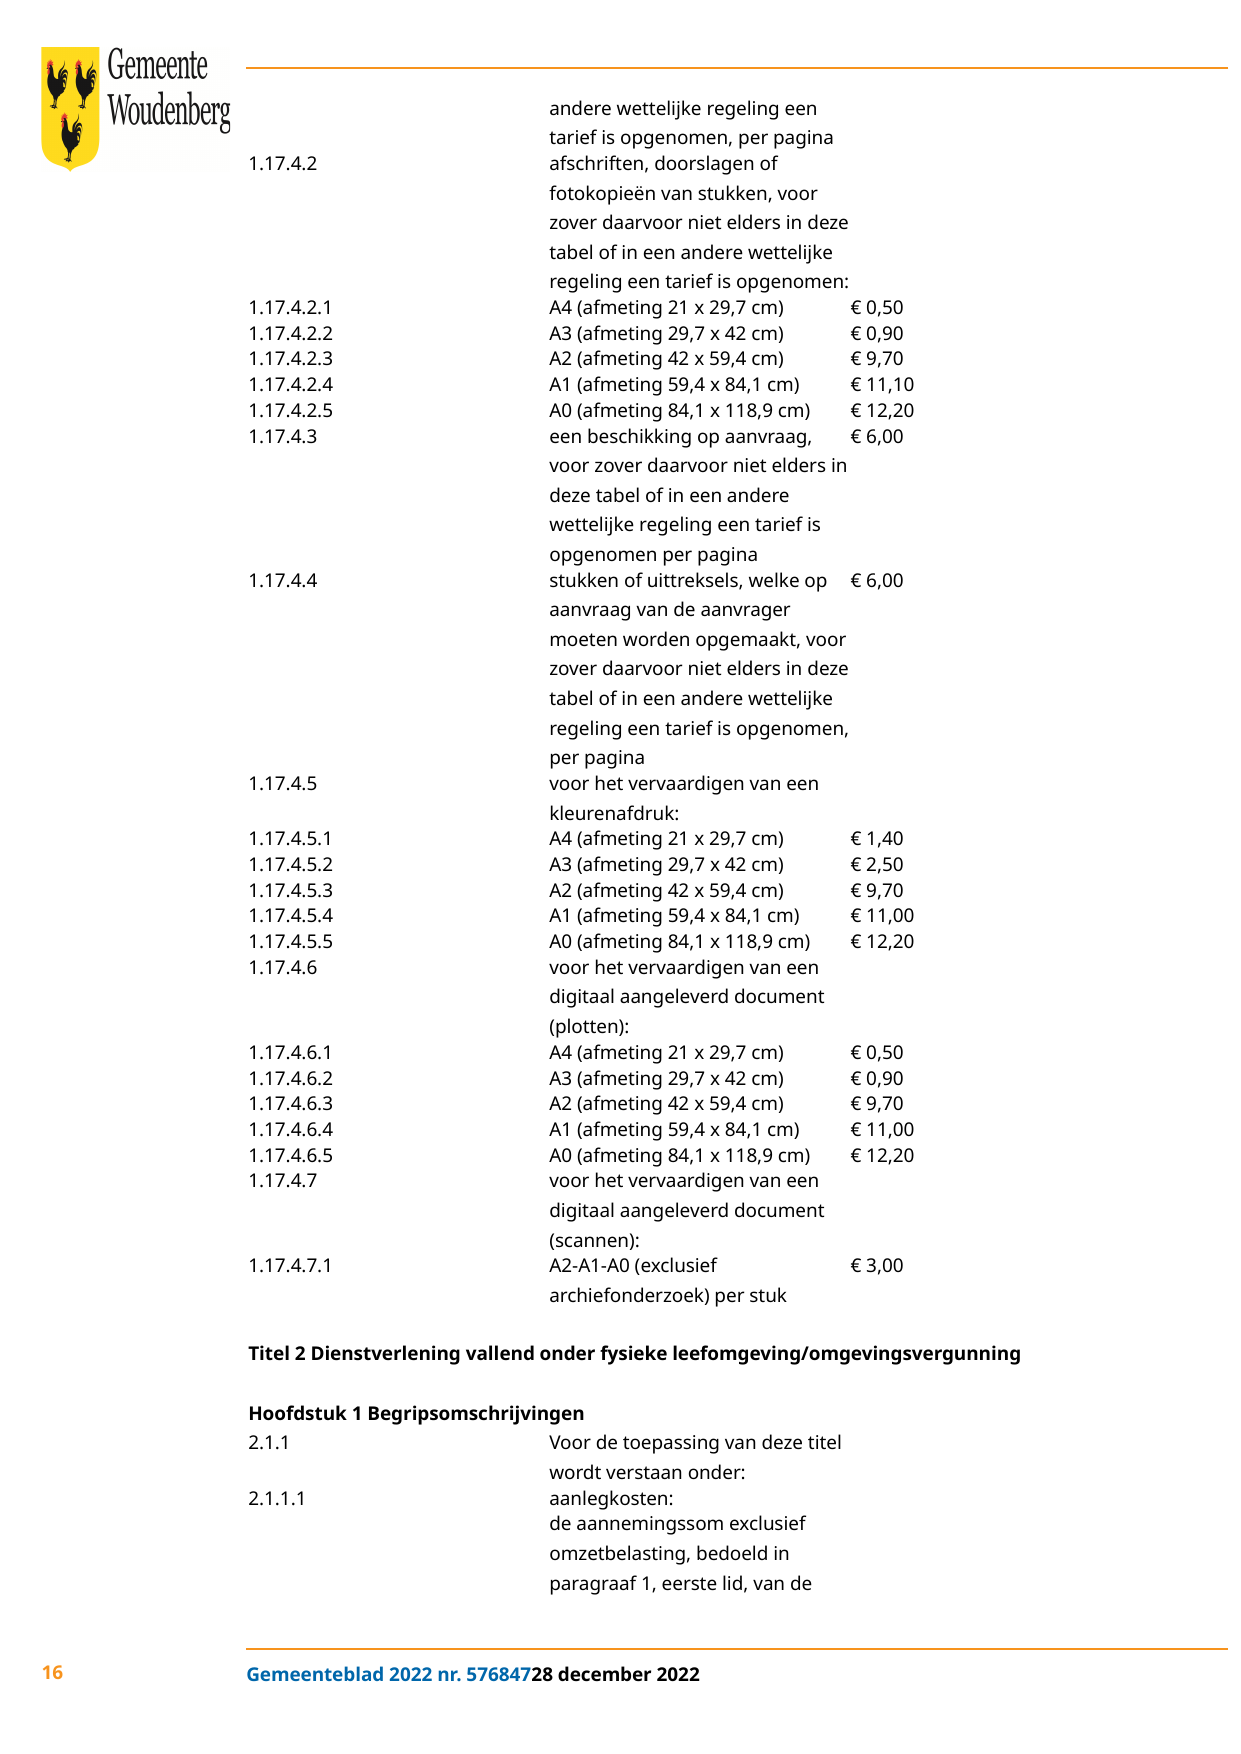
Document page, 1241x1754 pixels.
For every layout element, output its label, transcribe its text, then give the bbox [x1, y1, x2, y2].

table_cell € 11,10 [850, 371, 1152, 397]
table_cell A2-A1-A0 (exclusief archiefonderzoek) per stuk [549, 1253, 850, 1308]
table_cell € 0,90 [850, 320, 1152, 346]
table_cell 1.17.4.2.1 [248, 294, 549, 320]
table_cell € 3,00 [850, 1253, 1152, 1308]
table_cell A2 (afmeting 42 x 59,4 cm) [549, 1090, 850, 1116]
table_cell € 2,50 [850, 851, 1152, 877]
table_cell 1.17.4.2.5 [248, 397, 549, 423]
table_cell 1.17.4.2.2 [248, 320, 549, 346]
table_cell A4 (afmeting 21 x 29,7 cm) [549, 1039, 850, 1065]
table_cell andere wettelijke regeling een tarief is opgenomen, per pagina [549, 95, 850, 150]
table_cell voor het vervaardigen van een digitaal aangeleverd document (plotten): [549, 954, 850, 1039]
table_cell € 11,00 [850, 1116, 1152, 1142]
table_cell € 9,70 [850, 346, 1152, 371]
table_cell 1.17.4.2.4 [248, 371, 549, 397]
table_cell A3 (afmeting 29,7 x 42 cm) [549, 320, 850, 346]
table_cell 1.17.4.5.2 [248, 851, 549, 877]
table_cell A3 (afmeting 29,7 x 42 cm) [549, 851, 850, 877]
table_cell 1.17.4.5 [248, 770, 549, 825]
text Hoofdstuk 1 Begripsomschrijvingen [248, 1400, 1152, 1426]
table_cell € 11,00 [850, 903, 1152, 928]
table_cell 1.17.4.5.3 [248, 877, 549, 903]
table_cell [850, 95, 1152, 150]
table_cell 1.17.4.3 [248, 423, 549, 567]
table_cell 1.17.4.5.5 [248, 928, 549, 954]
table_cell A1 (afmeting 59,4 x 84,1 cm) [549, 903, 850, 928]
table_cell 1.17.4.6 [248, 954, 549, 1039]
table_cell voor het vervaardigen van een kleurenafdruk: [549, 770, 850, 825]
picture [41, 47, 231, 172]
table_header [850, 1430, 1152, 1485]
table_cell 1.17.4.7 [248, 1168, 549, 1252]
table_cell € 9,70 [850, 1090, 1152, 1116]
table_cell A4 (afmeting 21 x 29,7 cm) [549, 825, 850, 851]
table_cell [850, 770, 1152, 825]
table_cell aanlegkosten: [549, 1485, 850, 1511]
table_cell A2 (afmeting 42 x 59,4 cm) [549, 877, 850, 903]
table_cell A1 (afmeting 59,4 x 84,1 cm) [549, 1116, 850, 1142]
table_cell [850, 1168, 1152, 1252]
table_header Voor de toepassing van deze titel wordt verstaan onder: [549, 1430, 850, 1485]
table_cell € 0,50 [850, 294, 1152, 320]
table_cell A1 (afmeting 59,4 x 84,1 cm) [549, 371, 850, 397]
table_cell 1.17.4.6.2 [248, 1065, 549, 1090]
table_cell 1.17.4.6.3 [248, 1090, 549, 1116]
table_cell € 12,20 [850, 397, 1152, 423]
table_header 2.1.1 [248, 1430, 549, 1485]
table_cell A4 (afmeting 21 x 29,7 cm) [549, 294, 850, 320]
table_cell 1.17.4.7.1 [248, 1253, 549, 1308]
table_cell A2 (afmeting 42 x 59,4 cm) [549, 346, 850, 371]
table_cell een beschikking op aanvraag, voor zover daarvoor niet elders in deze tabel of in een andere wettelijke regeling een tarief is opgenomen per pagina [549, 423, 850, 567]
table_cell A0 (afmeting 84,1 x 118,9 cm) [549, 928, 850, 954]
table_cell 1.17.4.5.1 [248, 825, 549, 851]
table_cell € 1,40 [850, 825, 1152, 851]
text Titel 2 Dienstverlening vallend onder fysieke leefomgeving/omgevingsvergunning [248, 1341, 1152, 1366]
table_cell € 12,20 [850, 928, 1152, 954]
table_cell voor het vervaardigen van een digitaal aangeleverd document (scannen): [549, 1168, 850, 1252]
table_cell A0 (afmeting 84,1 x 118,9 cm) [549, 397, 850, 423]
table_cell € 6,00 [850, 567, 1152, 770]
table_cell € 12,20 [850, 1142, 1152, 1168]
table_cell € 6,00 [850, 423, 1152, 567]
table_cell 1.17.4.5.4 [248, 903, 549, 928]
table_cell A0 (afmeting 84,1 x 118,9 cm) [549, 1142, 850, 1168]
table_cell 1.17.4.6.5 [248, 1142, 549, 1168]
table_cell 1.17.4.2.3 [248, 346, 549, 371]
table_cell de aannemingssom exclusief omzetbelasting, bedoeld in paragraaf 1, eerste lid, van de [549, 1511, 850, 1595]
table_cell [850, 150, 1152, 294]
table_cell 1.17.4.6.4 [248, 1116, 549, 1142]
table_cell € 0,50 [850, 1039, 1152, 1065]
table_cell 2.1.1.1 [248, 1485, 549, 1511]
table_cell [248, 1511, 549, 1595]
table_cell A3 (afmeting 29,7 x 42 cm) [549, 1065, 850, 1090]
table_cell 1.17.4.2 [248, 150, 549, 294]
table_cell [850, 1485, 1152, 1511]
table_cell 1.17.4.6.1 [248, 1039, 549, 1065]
table_cell 1.17.4.4 [248, 567, 549, 770]
table_cell [850, 954, 1152, 1039]
table_cell € 0,90 [850, 1065, 1152, 1090]
table_cell afschriften, doorslagen of fotokopieën van stukken, voor zover daarvoor niet elders in deze tabel of in een andere wettelijke regeling een tarief is opgenomen: [549, 150, 850, 294]
table_cell € 9,70 [850, 877, 1152, 903]
table_cell stukken of uittreksels, welke op aanvraag van de aanvrager moeten worden opgemaakt, voor zover daarvoor niet elders in deze tabel of in een andere wettelijke regeling een tarief is opgenomen, per pagina [549, 567, 850, 770]
table_cell [850, 1511, 1152, 1595]
table_cell [248, 95, 549, 150]
